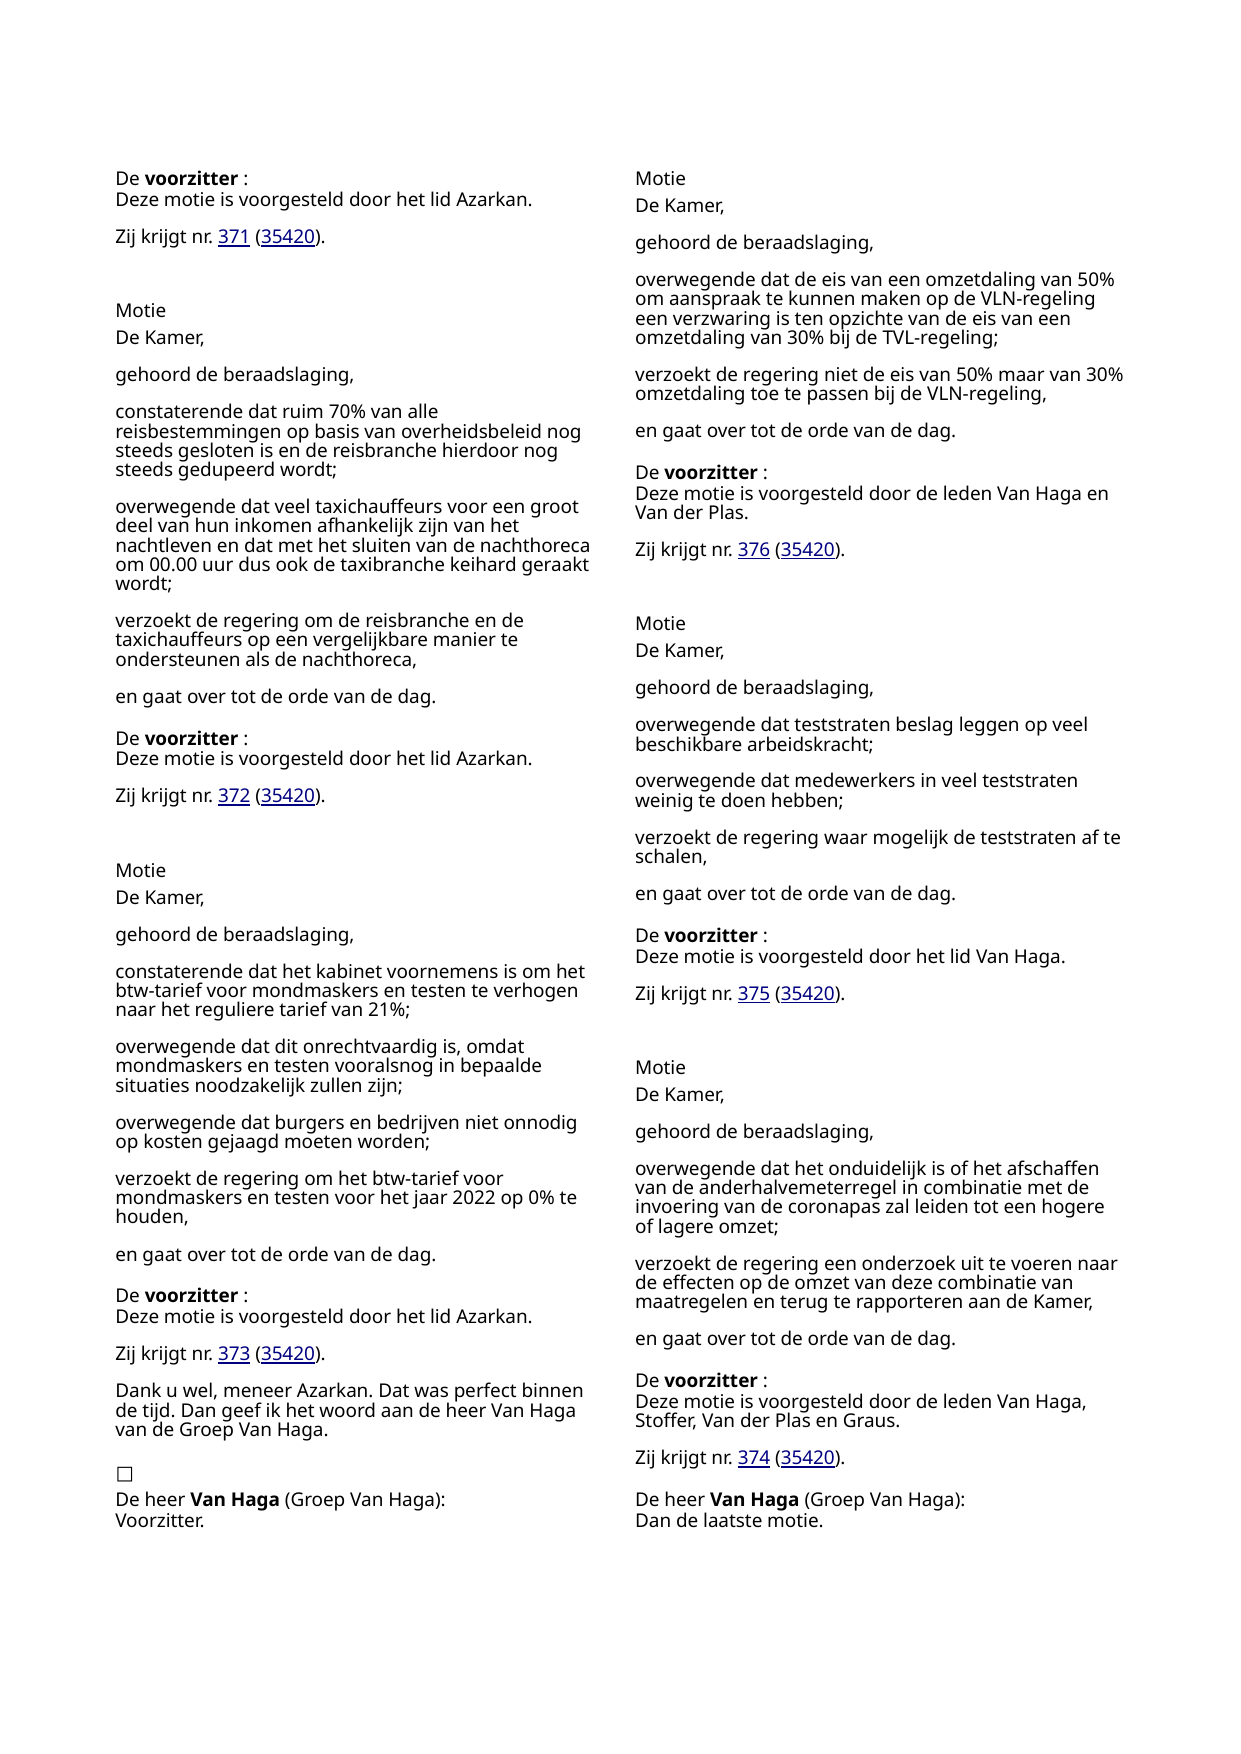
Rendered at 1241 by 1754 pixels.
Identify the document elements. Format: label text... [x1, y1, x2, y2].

text Zij krijgt nr. 371 (35420). [115, 228, 605, 247]
text overwegende dat teststraten beslag leggen op veel beschikbare arbeidskracht; [635, 716, 1125, 755]
text Motie [115, 857, 605, 883]
text overwegende dat veel taxichauffeurs voor een groot deel van hun inkomen afhankelijk zijn van het nachtleven en dat met het sluiten van de nachthoreca om 00.00 uur dus ook de taxibranche keihard geraakt wordt; [115, 498, 605, 594]
text overwegende dat dit onrechtvaardig is, omdat mondmaskers en testen vooralsnog in bepaalde situaties noodzakelijk zullen zijn; [115, 1038, 605, 1096]
text verzoekt de regering waar mogelijk de teststraten af te schalen, [635, 829, 1125, 867]
text De voorzitter : [635, 922, 1125, 948]
text constaterende dat ruim 70% van alle reisbestemmingen op basis van overheidsbeleid nog steeds gesloten is en de reisbranche hierdoor nog steeds gedupeerd wordt; [115, 403, 605, 480]
text gehoord de beraadslaging, [115, 366, 605, 386]
text De Kamer, [115, 889, 605, 908]
text Deze motie is voorgesteld door het lid Azarkan. [115, 1308, 605, 1327]
text verzoekt de regering een onderzoek uit te voeren naar de effecten op de omzet van deze combinatie van maatregelen en terug te rapporteren aan de Kamer, [635, 1255, 1125, 1313]
text Zij krijgt nr. 372 (35420). [115, 787, 605, 807]
text Zij krijgt nr. 376 (35420). [635, 541, 1125, 560]
text en gaat over tot de orde van de dag. [635, 885, 1125, 904]
text Motie [635, 1054, 1125, 1080]
text Motie [115, 298, 605, 323]
text De voorzitter : [635, 1367, 1125, 1393]
text Deze motie is voorgesteld door het lid Azarkan. [115, 191, 605, 210]
text De voorzitter : [635, 459, 1125, 485]
text De Kamer, [115, 329, 605, 349]
text De heer Van Haga (Groep Van Haga): [115, 1487, 605, 1512]
text De voorzitter : [115, 725, 605, 750]
text Dank u wel, meneer Azarkan. Dat was perfect binnen de tijd. Dan geef ik het woord aan de heer Van Haga van de Groep Van Haga. [115, 1382, 605, 1440]
text constaterende dat het kabinet voornemens is om het btw-tarief voor mondmaskers en testen te verhogen naar het reguliere tarief van 21%; [115, 963, 605, 1021]
text overwegende dat de eis van een omzetdaling van 50% om aanspraak te kunnen maken op de VLN-regeling een verzwaring is ten opzichte van de eis van een omzetdaling van 30% bij de TVL-regeling; [635, 271, 1125, 348]
text Deze motie is voorgesteld door het lid Azarkan. [115, 750, 605, 770]
text verzoekt de regering om het btw-tarief voor mondmaskers en testen voor het jaar 2022 op 0% te houden, [115, 1170, 605, 1228]
text gehoord de beraadslaging, [635, 679, 1125, 698]
text Deze motie is voorgesteld door de leden Van Haga, Stoffer, Van der Plas en Graus. [635, 1393, 1125, 1432]
text overwegende dat het onduidelijk is of het afschaffen van de anderhalvemeterregel in combinatie met de invoering van de coronapas zal leiden tot een hogere of lagere omzet; [635, 1160, 1125, 1237]
text en gaat over tot de orde van de dag. [635, 422, 1125, 441]
text Deze motie is voorgesteld door het lid Van Haga. [635, 948, 1125, 967]
text ⬜ [115, 1461, 605, 1487]
text De heer Van Haga (Groep Van Haga): [635, 1486, 1125, 1512]
text De voorzitter : [115, 1282, 605, 1308]
text overwegende dat medewerkers in veel teststraten weinig te doen hebben; [635, 772, 1125, 811]
text De Kamer, [635, 1086, 1125, 1105]
text De Kamer, [635, 197, 1125, 216]
text Zij krijgt nr. 374 (35420). [635, 1449, 1125, 1468]
text Motie [635, 611, 1125, 636]
text Zij krijgt nr. 373 (35420). [115, 1345, 605, 1364]
text De Kamer, [635, 642, 1125, 662]
text overwegende dat burgers en bedrijven niet onnodig op kosten gejaagd moeten worden; [115, 1114, 605, 1152]
text Deze motie is voorgesteld door de leden Van Haga en Van der Plas. [635, 485, 1125, 523]
text en gaat over tot de orde van de dag. [635, 1330, 1125, 1349]
text gehoord de beraadslaging, [115, 926, 605, 945]
text en gaat over tot de orde van de dag. [115, 688, 605, 707]
text gehoord de beraadslaging, [635, 234, 1125, 253]
text Dan de laatste motie. [635, 1512, 1125, 1531]
text verzoekt de regering om de reisbranche en de taxichauffeurs op een vergelijkbare manier te ondersteunen als de nachthoreca, [115, 612, 605, 670]
text gehoord de beraadslaging, [635, 1123, 1125, 1142]
text De voorzitter : [115, 165, 605, 191]
text Motie [635, 165, 1125, 191]
text verzoekt de regering niet de eis van 50% maar van 30% omzetdaling toe te passen bij de VLN-regeling, [635, 366, 1125, 404]
text en gaat over tot de orde van de dag. [115, 1246, 605, 1265]
text Zij krijgt nr. 375 (35420). [635, 985, 1125, 1004]
text Voorzitter. [115, 1512, 605, 1532]
